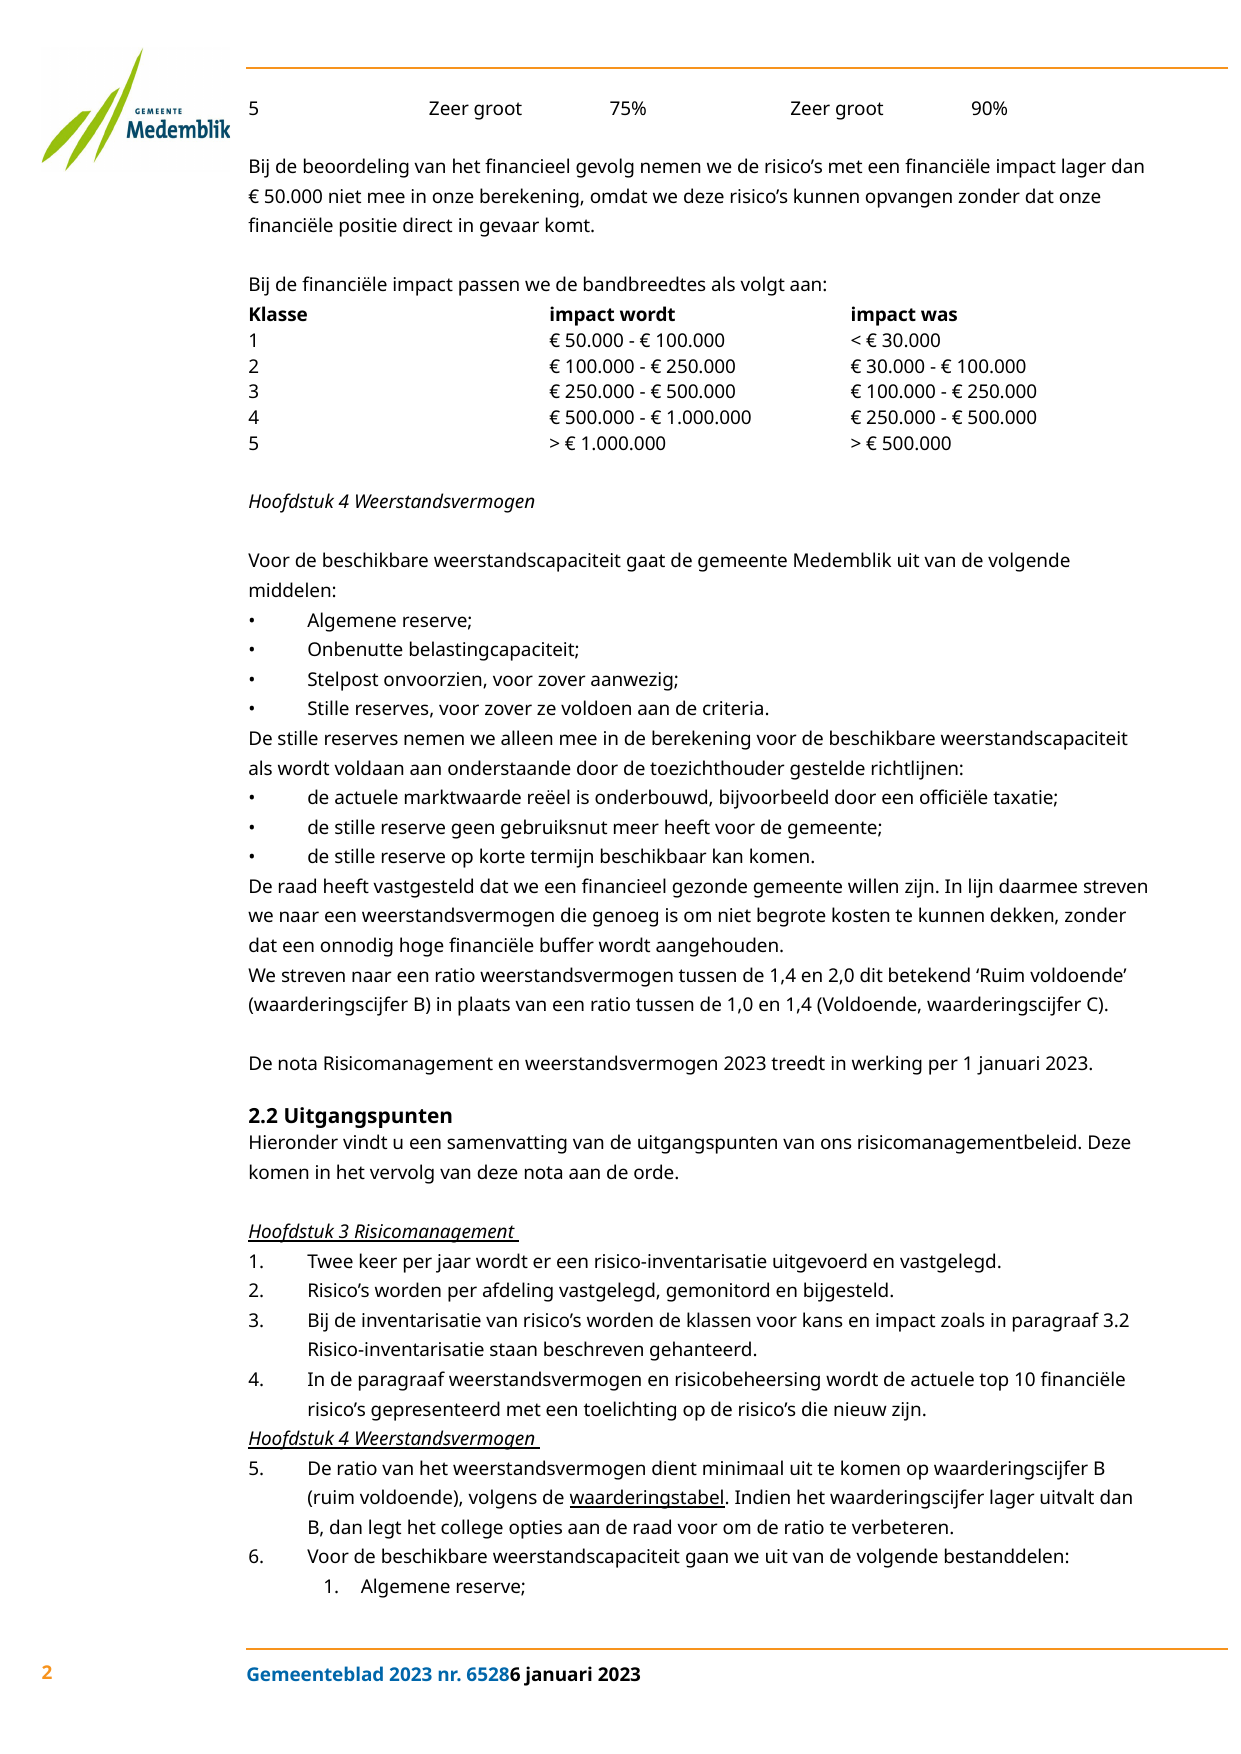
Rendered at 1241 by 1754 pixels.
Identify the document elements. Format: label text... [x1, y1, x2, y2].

table_cell € 50.000 - € 100.000 [549, 327, 850, 353]
text Hoofdstuk 4 Weerstandsvermogen [248, 1425, 1152, 1451]
table_cell 3 [248, 379, 549, 404]
text Bij de beoordeling van het financieel gevolg nemen we de risico’s met een financiële impact lager dan € 50.000 niet mee in onze berekening, omdat we deze risico’s kunnen opvangen zonder dat onze financiële positie direct in gevaar komt. [248, 153, 1152, 238]
text Hoofdstuk 4 Weerstandsvermogen [248, 488, 1152, 514]
table_header impact wordt [549, 301, 850, 327]
table_cell 5 [248, 95, 429, 121]
list Algemene reserve; [248, 607, 1152, 633]
text De raad heeft vastgesteld dat we een financieel gezonde gemeente willen zijn. In lijn daarmee streven we naar een weerstandsvermogen die genoeg is om niet begrote kosten te kunnen dekken, zonder dat een onnodig hoge financiële buffer wordt aangehouden. [248, 873, 1152, 958]
list Voor de beschikbare weerstandscapaciteit gaan we uit van de volgende bestanddelen: [248, 1544, 1152, 1569]
text Hieronder vindt u een samenvatting van de uitgangspunten van ons risicomanagementbeleid. Deze komen in het vervolg van deze nota aan de orde. [248, 1129, 1152, 1185]
list Stelpost onvoorzien, voor zover aanwezig; [248, 666, 1152, 692]
table_cell 1 [248, 327, 549, 353]
table_header Klasse [248, 301, 549, 327]
table_cell > € 1.000.000 [549, 430, 850, 456]
list De ratio van het weerstandsvermogen dient minimaal uit te komen op waarderingscijfer B (ruim voldoende), volgens de waarderingstabel. Indien het waarderingscijfer lager uitvalt dan B, dan legt het college opties aan de raad voor om de ratio te verbeteren. [248, 1455, 1152, 1540]
table_cell € 500.000 - € 1.000.000 [549, 404, 850, 430]
table_cell € 250.000 - € 500.000 [549, 379, 850, 404]
list Algemene reserve; [323, 1573, 1152, 1599]
text De stille reserves nemen we alleen mee in de berekening voor de beschikbare weerstandscapaciteit als wordt voldaan aan onderstaande door de toezichthouder gestelde richtlijnen: [248, 725, 1152, 781]
list Onbenutte belastingcapaciteit; [248, 636, 1152, 662]
list Bij de inventarisatie van risico’s worden de klassen voor kans en impact zoals in paragraaf 3.2 Risico-inventarisatie staan beschreven gehanteerd. [248, 1307, 1152, 1362]
list de stille reserve geen gebruiksnut meer heeft voor de gemeente; [248, 814, 1152, 840]
table_cell Zeer groot [790, 95, 971, 121]
text 2.2 Uitgangspunten [248, 1101, 1152, 1129]
table_cell Zeer groot [429, 95, 609, 121]
text De nota Risicomanagement en weerstandsvermogen 2023 treedt in werking per 1 januari 2023. [248, 1051, 1152, 1076]
table_cell € 250.000 - € 500.000 [850, 404, 1152, 430]
table_cell 2 [248, 353, 549, 378]
list de stille reserve op korte termijn beschikbaar kan komen. [248, 843, 1152, 869]
table_cell 75% [609, 95, 790, 121]
table_cell € 100.000 - € 250.000 [549, 353, 850, 378]
text We streven naar een ratio weerstandsvermogen tussen de 1,4 en 2,0 dit betekend ‘Ruim voldoende’ (waarderingscijfer B) in plaats van een ratio tussen de 1,0 en 1,4 (Voldoende, waarderingscijfer C). [248, 962, 1152, 1017]
table_cell € 30.000 - € 100.000 [850, 353, 1152, 378]
list In de paragraaf weerstandsvermogen en risicobeheersing wordt de actuele top 10 financiële risico’s gepresenteerd met een toelichting op de risico’s die nieuw zijn. [248, 1366, 1152, 1421]
text Hoofdstuk 3 Risicomanagement [248, 1218, 1152, 1244]
list Risico’s worden per afdeling vastgelegd, gemonitord en bijgesteld. [248, 1277, 1152, 1303]
table_cell > € 500.000 [850, 430, 1152, 456]
table_cell 5 [248, 430, 549, 456]
picture [41, 47, 231, 172]
table_cell € 100.000 - € 250.000 [850, 379, 1152, 404]
text Voor de beschikbare weerstandscapaciteit gaat de gemeente Medemblik uit van de volgende middelen: [248, 548, 1152, 603]
list de actuele marktwaarde reëel is onderbouwd, bijvoorbeeld door een officiële taxatie; [248, 784, 1152, 810]
table_cell 90% [971, 95, 1152, 121]
table_cell 4 [248, 404, 549, 430]
table_header impact was [850, 301, 1152, 327]
list Twee keer per jaar wordt er een risico-inventarisatie uitgevoerd en vastgelegd. [248, 1248, 1152, 1273]
table_cell < € 30.000 [850, 327, 1152, 353]
text Bij de financiële impact passen we de bandbreedtes als volgt aan: [248, 272, 1152, 297]
list Stille reserves, voor zover ze voldoen aan de criteria. [248, 696, 1152, 721]
